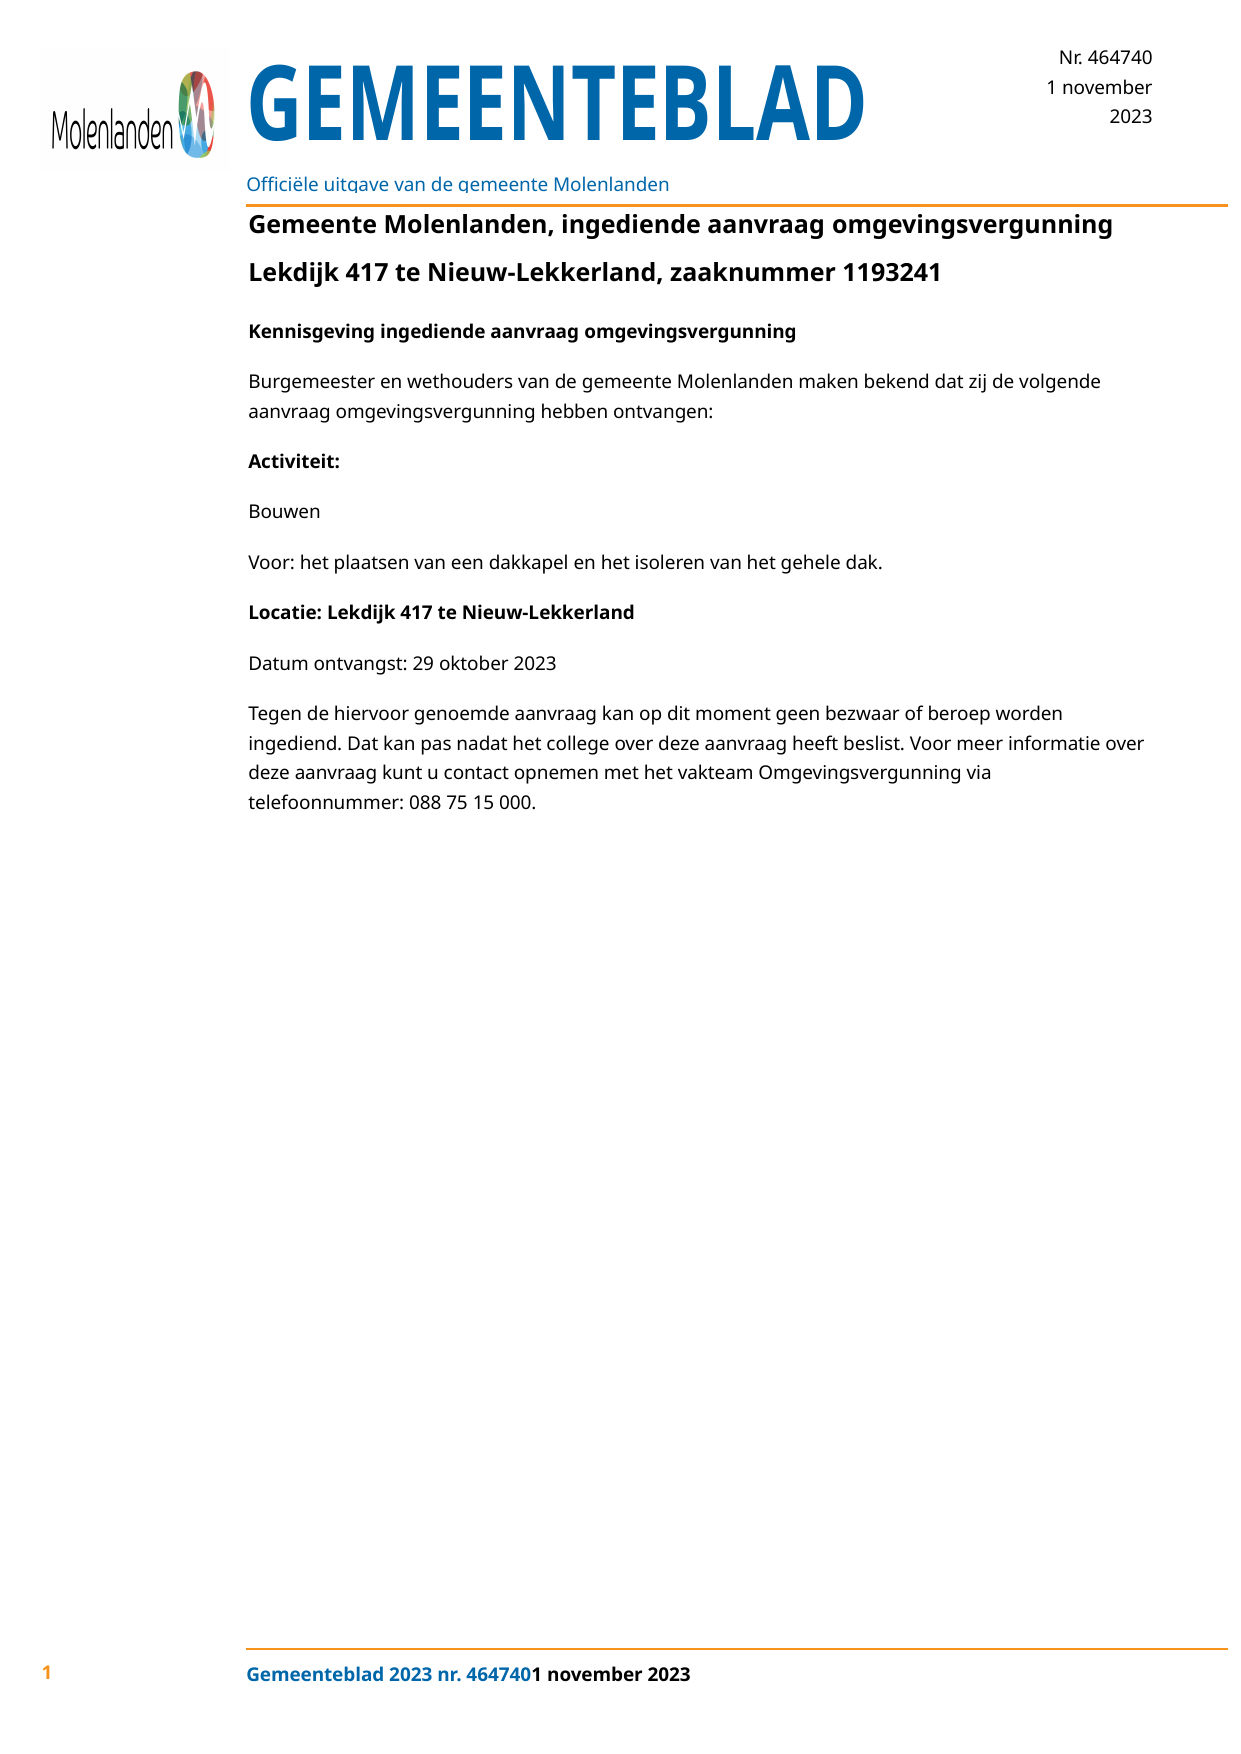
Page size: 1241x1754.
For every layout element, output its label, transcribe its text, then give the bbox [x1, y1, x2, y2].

picture [41, 47, 231, 172]
text Tegen de hiervoor genoemde aanvraag kan op dit moment geen bezwaar of beroep worden ingediend. Dat kan pas nadat het college over deze aanvraag heeft beslist. Voor meer informatie over deze aanvraag kunt u contact opnemen met het vakteam Omgevingsvergunning via telefoonnummer: 088 75 15 000. [248, 700, 1152, 815]
text Bouwen [248, 499, 1152, 524]
text Datum ontvangst: 29 oktober 2023 [248, 650, 1152, 676]
text Burgemeester en wethouders van de gemeente Molenlanden maken bekend dat zij de volgende aanvraag omgevingsvergunning hebben ontvangen: [248, 368, 1152, 424]
text Voor: het plaatsen van een dakkapel en het isoleren van het gehele dak. [248, 549, 1152, 575]
text Kennisgeving ingediende aanvraag omgevingsvergunning [248, 318, 1152, 344]
text Gemeente Molenlanden, ingediende aanvraag omgevingsvergunning Lekdijk 417 te Nieuw-Lekkerland, zaaknummer 1193241 [248, 207, 1152, 288]
text Activiteit: [248, 448, 1152, 474]
text Locatie: Lekdijk 417 te Nieuw-Lekkerland [248, 599, 1152, 625]
